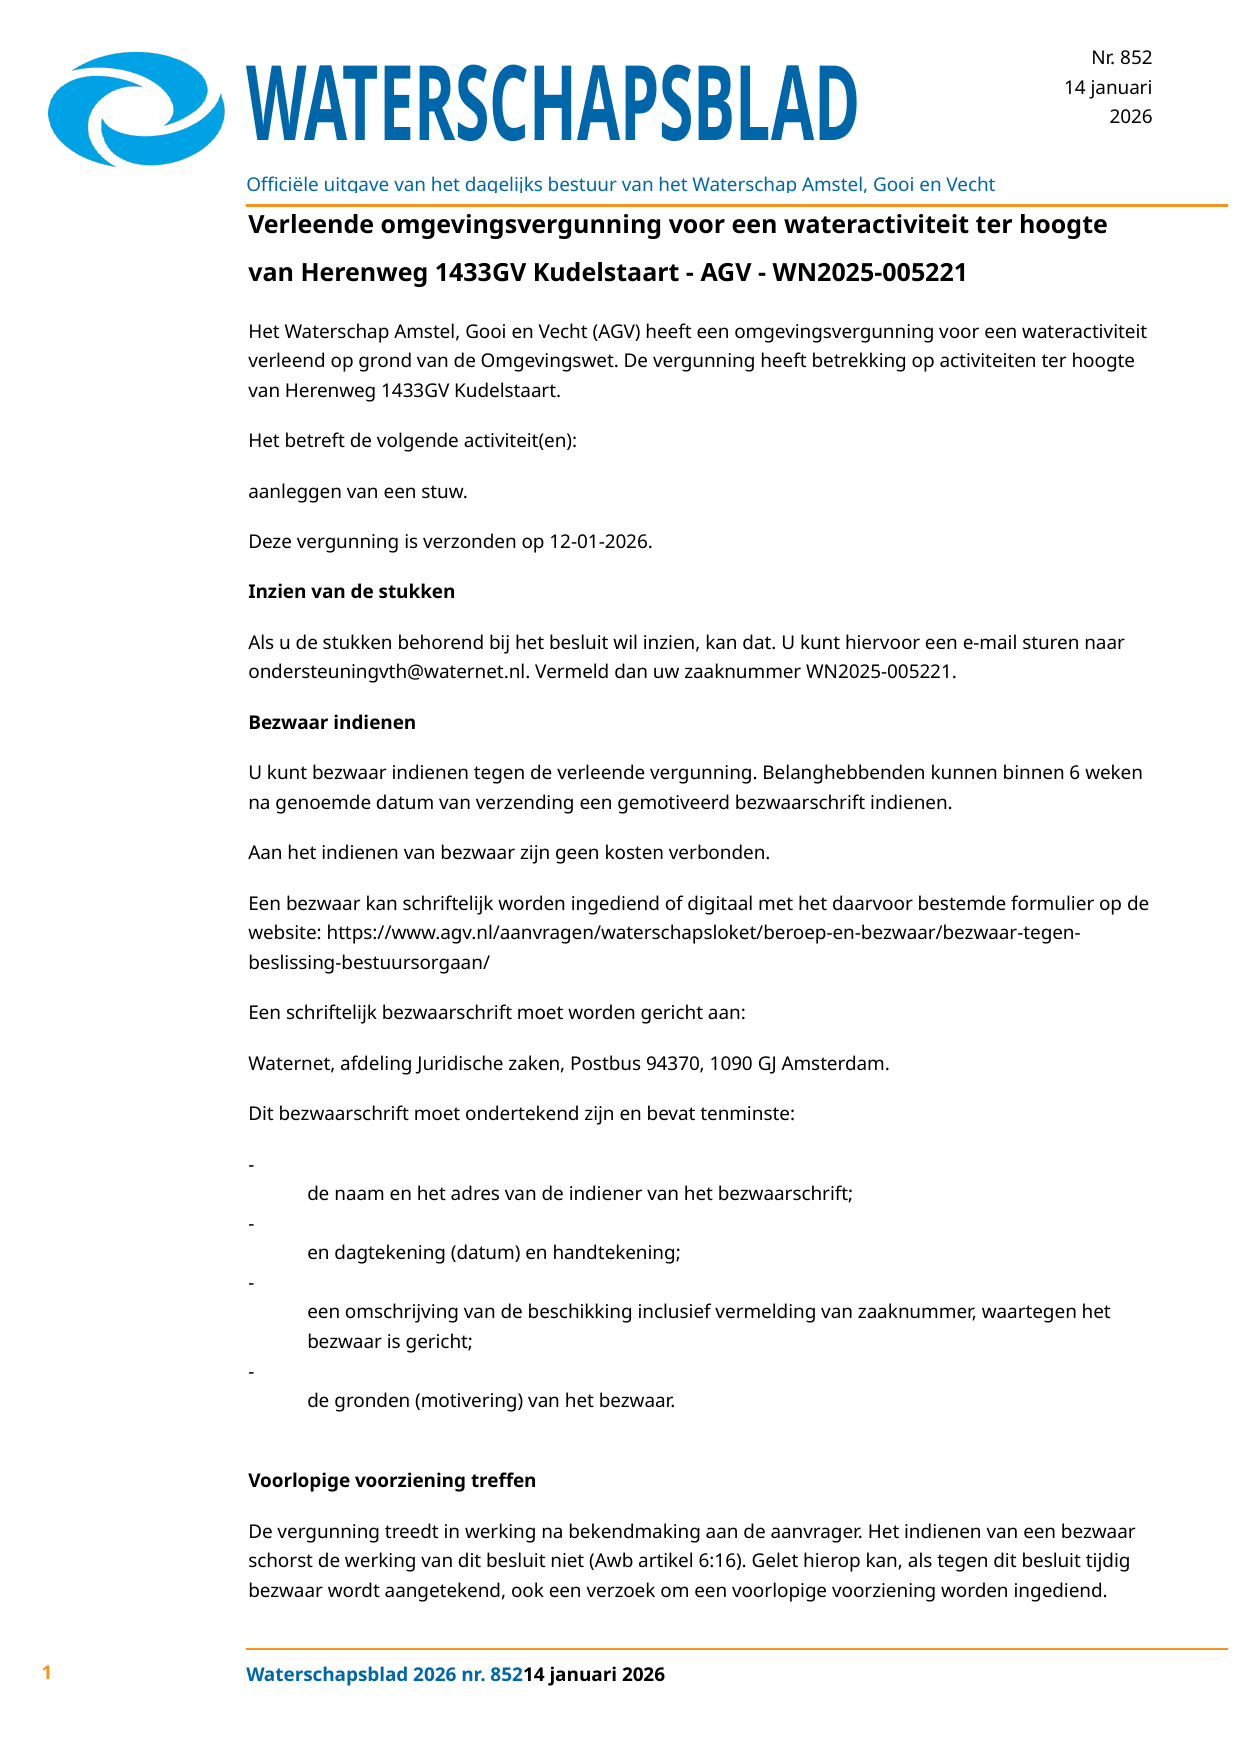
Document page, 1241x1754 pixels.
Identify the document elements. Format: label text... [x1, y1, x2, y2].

text Bezwaar indienen [248, 709, 1152, 735]
text Voorlopige voorziening treffen [248, 1467, 1152, 1493]
text Een bezwaar kan schriftelijk worden ingediend of digitaal met het daarvoor bestemde formulier op de website: https://www.agv.nl/aanvragen/waterschapsloket/beroep-en-bezwaar/bezwaar-tegen-beslissing-bestuursorgaan/ [248, 890, 1152, 975]
text De vergunning treedt in werking na bekendmaking aan de aanvrager. Het indienen van een bezwaar schorst de werking van dit besluit niet (Awb artikel 6:16). Gelet hierop kan, als tegen dit besluit tijdig bezwaar wordt aangetekend, ook een verzoek om een voorlopige voorziening worden ingediend. [248, 1518, 1152, 1603]
text Dit bezwaarschrift moet ondertekend zijn en bevat tenminste: [248, 1100, 1152, 1126]
text Als u de stukken behorend bij het besluit wil inzien, kan dat. U kunt hiervoor een e-mail sturen naar ondersteuningvth@waternet.nl. Vermeld dan uw zaaknummer WN2025-005221. [248, 629, 1152, 684]
list de naam en het adres van de indiener van het bezwaarschrift; [248, 1180, 1152, 1206]
picture [41, 47, 231, 172]
list de gronden (motivering) van het bezwaar. [248, 1387, 1152, 1413]
text Inzien van de stukken [248, 579, 1152, 604]
list en dagtekening (datum) en handtekening; [248, 1239, 1152, 1265]
text Het betreft de volgende activiteit(en): [248, 427, 1152, 453]
text Aan het indienen van bezwaar zijn geen kosten verbonden. [248, 839, 1152, 865]
text aanleggen van een stuw. [248, 478, 1152, 504]
list een omschrijving van de beschikking inclusief vermelding van zaaknummer, waartegen het bezwaar is gericht; [248, 1299, 1152, 1354]
text Een schriftelijk bezwaarschrift moet worden gericht aan: [248, 999, 1152, 1025]
text Het Waterschap Amstel, Gooi en Vecht (AGV) heeft een omgevingsvergunning voor een wateractiviteit verleend op grond van de Omgevingswet. De vergunning heeft betrekking op activiteiten ter hoogte van Herenweg 1433GV Kudelstaart. [248, 318, 1152, 403]
text U kunt bezwaar indienen tegen de verleende vergunning. Belanghebbenden kunnen binnen 6 weken na genoemde datum van verzending een gemotiveerd bezwaarschrift indienen. [248, 759, 1152, 815]
text Waternet, afdeling Juridische zaken, Postbus 94370, 1090 GJ Amsterdam. [248, 1050, 1152, 1076]
text Verleende omgevingsvergunning voor een wateractiviteit ter hoogte van Herenweg 1433GV Kudelstaart - AGV - WN2025-005221 [248, 207, 1152, 288]
text Deze vergunning is verzonden op 12-01-2026. [248, 528, 1152, 554]
